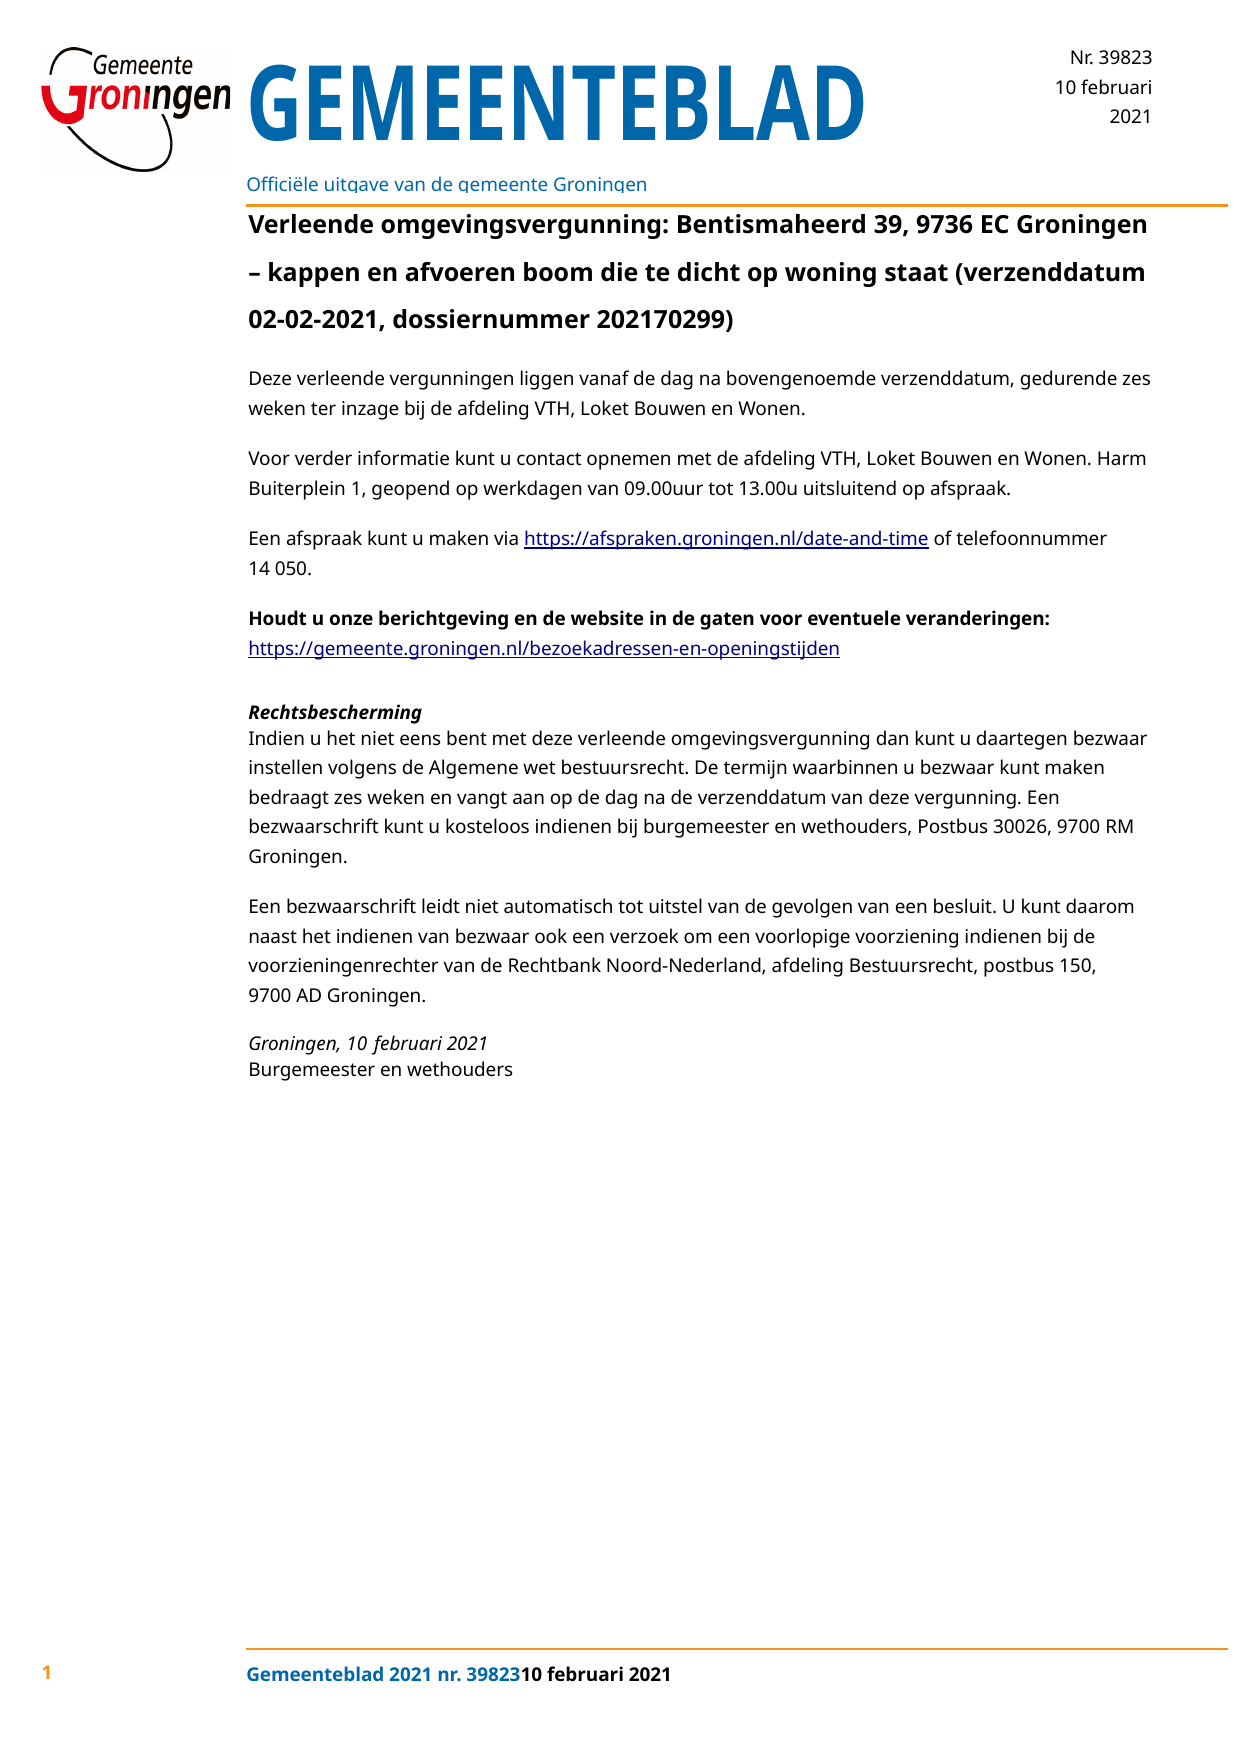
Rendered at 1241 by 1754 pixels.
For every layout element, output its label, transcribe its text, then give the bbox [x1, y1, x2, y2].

text Deze verleende vergunningen liggen vanaf de dag na bovengenoemde verzenddatum, gedurende zes weken ter inzage bij de afdeling VTH, Loket Bouwen en Wonen. [248, 366, 1152, 421]
text Burgemeester en wethouders [248, 1056, 1152, 1082]
text Voor verder informatie kunt u contact opnemen met de afdeling VTH, Loket Bouwen en Wonen. Harm Buiterplein 1, geopend op werkdagen van 09.00uur tot 13.00u uitsluitend op afspraak. [248, 446, 1152, 501]
text Rechtsbescherming [248, 699, 1152, 725]
text Een bezwaarschrift leidt niet automatisch tot uitstel van de gevolgen van een besluit. U kunt daarom naast het indienen van bezwaar ook een verzoek om een voorlopige voorziening indienen bij de voorzieningenrechter van de Rechtbank Noord-Nederland, afdeling Bestuursrecht, postbus 150, 9700 AD Groningen. [248, 893, 1152, 1008]
text Houdt u onze berichtgeving en de website in de gaten voor eventuele veranderingen: https://gemeente.groningen.nl/bezoekadressen-en-openingstijden [248, 606, 1152, 661]
text Groningen, 10 februari 2021 [248, 1030, 1152, 1056]
text Verleende omgevingsvergunning: Bentismaheerd 39, 9736 EC Groningen – kappen en afvoeren boom die te dicht op woning staat (verzenddatum 02-02-2021, dossiernummer 202170299) [248, 207, 1152, 336]
text Indien u het niet eens bent met deze verleende omgevingsvergunning dan kunt u daartegen bezwaar instellen volgens de Algemene wet bestuursrecht. De termijn waarbinnen u bezwaar kunt maken bedraagt zes weken en vangt aan op de dag na de verzenddatum van deze vergunning. Een bezwaarschrift kunt u kosteloos indienen bij burgemeester en wethouders, Postbus 30026, 9700 RM Groningen. [248, 725, 1152, 869]
text Een afspraak kunt u maken via https://afspraken.groningen.nl/date-and-time of telefoonnummer 14 050. [248, 526, 1152, 581]
picture [41, 47, 231, 172]
